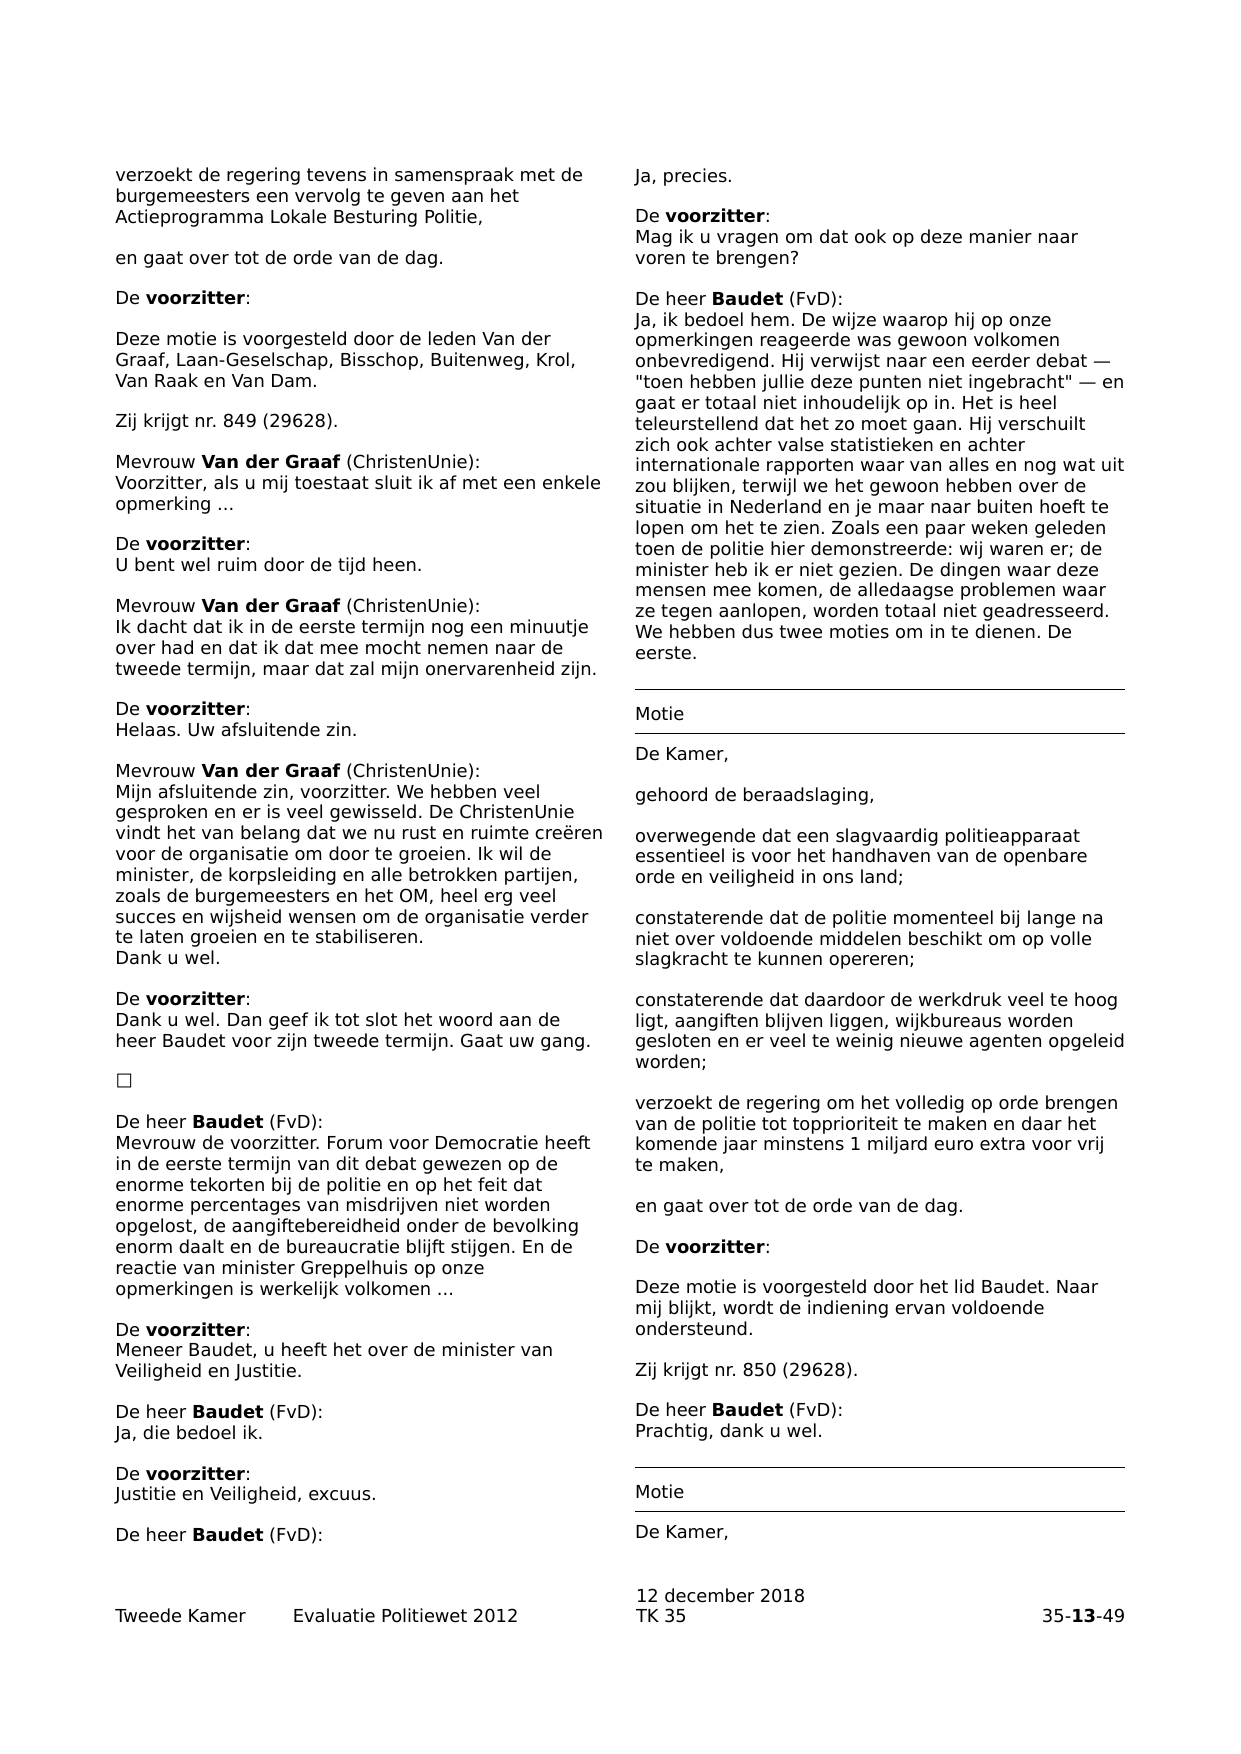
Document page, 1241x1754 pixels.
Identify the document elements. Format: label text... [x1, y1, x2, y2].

text De voorzitter: [115, 288, 605, 309]
text constaterende dat de politie momenteel bij lange na niet over voldoende middelen beschikt om op volle slagkracht te kunnen opereren; [635, 908, 1125, 970]
text De heer Baudet (FvD): [115, 1112, 605, 1133]
text De heer Baudet (FvD): [115, 1402, 605, 1422]
text Mevrouw Van der Graaf (ChristenUnie): [115, 596, 605, 617]
text Mevrouw Van der Graaf (ChristenUnie): [115, 452, 605, 473]
text U bent wel ruim door de tijd heen. [115, 555, 605, 576]
text De voorzitter: [115, 534, 605, 555]
text Mevrouw de voorzitter. Forum voor Democratie heeft in de eerste termijn van dit debat gewezen op de enorme tekorten bij de politie en op het feit dat enorme percentages van misdrijven niet worden opgelost, de aangiftebereidheid onder de bevolking enorm daalt en de bureaucratie blijft stijgen. En de reactie van minister Greppelhuis op onze opmerkingen is werkelijk volkomen ... [115, 1133, 605, 1299]
text De voorzitter: [635, 1236, 1125, 1257]
text Dank u wel. [115, 948, 605, 969]
text Zij krijgt nr. 849 (29628). [115, 411, 605, 432]
text Ja, ik bedoel hem. De wijze waarop hij op onze opmerkingen reageerde was gewoon volkomen onbevredigend. Hij verwijst naar een eerder debat — "toen hebben jullie deze punten niet ingebracht" — en gaat er totaal niet inhoudelijk op in. Het is heel teleurstellend dat het zo moet gaan. Hij verschuilt zich ook achter valse statistieken en achter internationale rapporten waar van alles en nog wat uit zou blijken, terwijl we het gewoon hebben over de situatie in Nederland en je maar naar buiten hoeft te lopen om het te zien. Zoals een paar weken geleden toen de politie hier demonstreerde: wij waren er; de minister heb ik er niet gezien. De dingen waar deze mensen mee komen, de alledaagse problemen waar ze tegen aanlopen, worden totaal niet geadresseerd. [635, 309, 1125, 622]
text en gaat over tot de orde van de dag. [635, 1196, 1125, 1216]
text Voorzitter, als u mij toestaat sluit ik af met een enkele opmerking ... [115, 473, 605, 514]
text Ja, die bedoel ik. [115, 1422, 605, 1443]
text Justitie en Veiligheid, excuus. [115, 1484, 605, 1505]
text De voorzitter: [115, 1319, 605, 1340]
text gehoord de beraadslaging, [635, 785, 1125, 806]
text Deze motie is voorgesteld door de leden Van der Graaf, Laan-Geselschap, Bisschop, Buitenweg, Krol, Van Raak en Van Dam. [115, 329, 605, 391]
text Zij krijgt nr. 850 (29628). [635, 1359, 1125, 1380]
text De voorzitter: [635, 206, 1125, 227]
text Mijn afsluitende zin, voorzitter. We hebben veel gesproken en er is veel gewisseld. De ChristenUnie vindt het van belang dat we nu rust en ruimte creëren voor de organisatie om door te groeien. Ik wil de minister, de korpsleiding en alle betrokken partijen, zoals de burgemeesters en het OM, heel erg veel succes en wijsheid wensen om de organisatie verder te laten groeien en te stabiliseren. [115, 781, 605, 948]
text Dank u wel. Dan geef ik tot slot het woord aan de heer Baudet voor zijn tweede termijn. Gaat uw gang. [115, 1009, 605, 1051]
text Motie [635, 703, 1125, 724]
text De voorzitter: [115, 699, 605, 720]
text constaterende dat daardoor de werkdruk veel te hoog ligt, aangiften blijven liggen, wijkbureaus worden gesloten en er veel te weinig nieuwe agenten opgeleid worden; [635, 990, 1125, 1073]
text Meneer Baudet, u heeft het over de minister van Veiligheid en Justitie. [115, 1340, 605, 1382]
text De Kamer, [635, 744, 1125, 765]
text De heer Baudet (FvD): [115, 1525, 605, 1546]
text We hebben dus twee moties om in te dienen. De eerste. [635, 622, 1125, 663]
text De heer Baudet (FvD): [635, 1400, 1125, 1421]
text De voorzitter: [115, 989, 605, 1009]
text Ja, precies. [635, 165, 1125, 186]
text Helaas. Uw afsluitende zin. [115, 720, 605, 741]
text verzoekt de regering om het volledig op orde brengen van de politie tot topprioriteit te maken en daar het komende jaar minstens 1 miljard euro extra voor vrij te maken, [635, 1093, 1125, 1176]
text Deze motie is voorgesteld door het lid Baudet. Naar mij blijkt, wordt de indiening ervan voldoende ondersteund. [635, 1277, 1125, 1339]
text verzoekt de regering tevens in samenspraak met de burgemeesters een vervolg te geven aan het Actieprogramma Lokale Besturing Politie, [115, 165, 605, 227]
text ⬜ [115, 1071, 605, 1092]
text De Kamer, [635, 1522, 1125, 1543]
text overwegende dat een slagvaardig politieapparaat essentieel is voor het handhaven van de openbare orde en veiligheid in ons land; [635, 826, 1125, 888]
text De heer Baudet (FvD): [635, 288, 1125, 309]
text en gaat over tot de orde van de dag. [115, 247, 605, 268]
text De voorzitter: [115, 1463, 605, 1484]
text Motie [635, 1482, 1125, 1502]
text Mag ik u vragen om dat ook op deze manier naar voren te brengen? [635, 227, 1125, 268]
text Mevrouw Van der Graaf (ChristenUnie): [115, 761, 605, 781]
text Ik dacht dat ik in de eerste termijn nog een minuutje over had en dat ik dat mee mocht nemen naar de tweede termijn, maar dat zal mijn onervarenheid zijn. [115, 617, 605, 679]
text Prachtig, dank u wel. [635, 1421, 1125, 1442]
